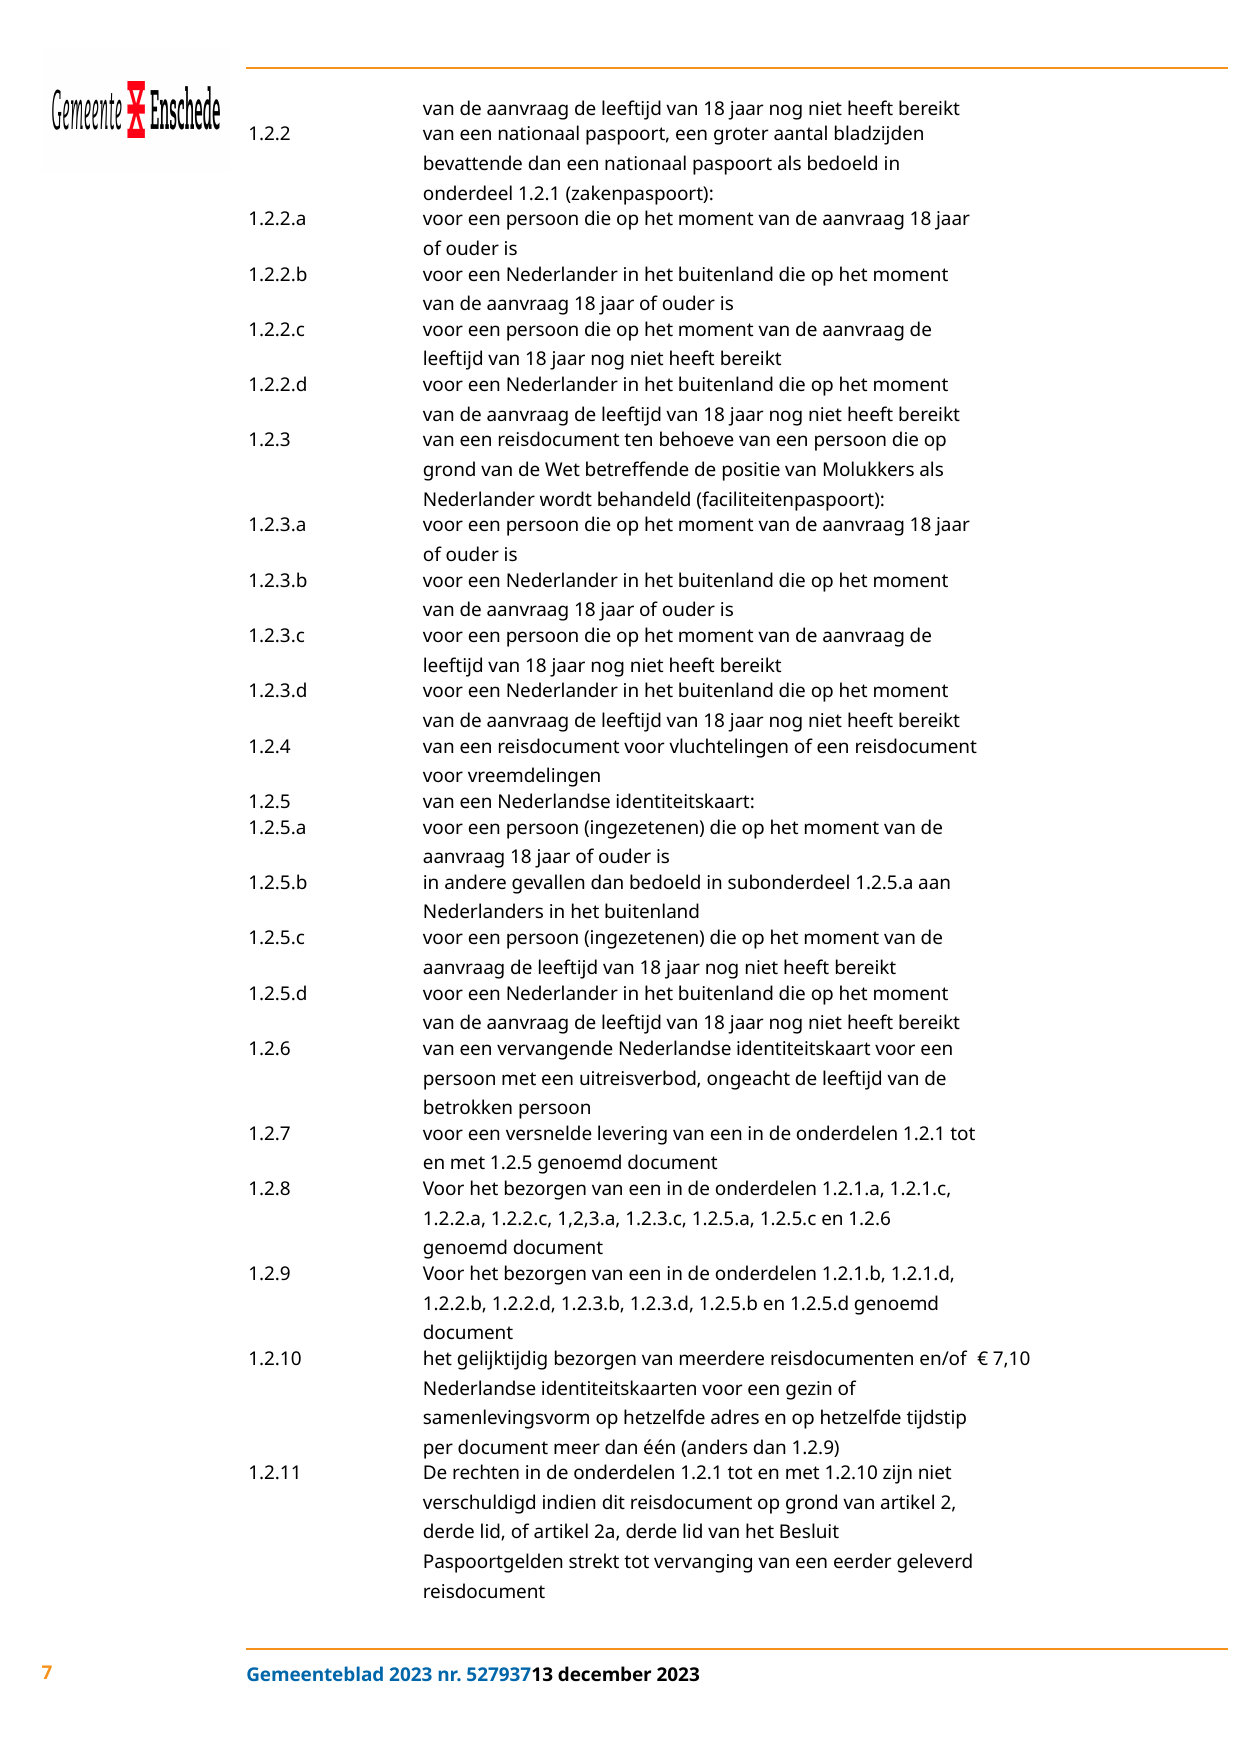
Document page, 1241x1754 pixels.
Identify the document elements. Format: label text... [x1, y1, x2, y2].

table_cell 1.2.3.b [248, 567, 423, 622]
table_cell [977, 205, 1152, 261]
table_cell [977, 261, 1152, 316]
table_cell 1.2.4 [248, 733, 423, 788]
table_cell 1.2.7 [248, 1120, 423, 1175]
table_cell voor een persoon die op het moment van de aanvraag de leeftijd van 18 jaar nog niet heeft bereikt [423, 622, 977, 677]
table_cell 1.2.8 [248, 1175, 423, 1260]
table_cell 1.2.3 [248, 427, 423, 512]
table_cell van een vervangende Nederlandse identiteitskaart voor een persoon met een uitreisverbod, ongeacht de leeftijd van de betrokken persoon [423, 1035, 977, 1120]
table_cell van een reisdocument ten behoeve van een persoon die op grond van de Wet betreffende de positie van Molukkers als Nederlander wordt behandeld (faciliteitenpaspoort): [423, 427, 977, 512]
table_cell 1.2.3.a [248, 512, 423, 567]
table_cell Voor het bezorgen van een in de onderdelen 1.2.1.a, 1.2.1.c, 1.2.2.a, 1.2.2.c, 1,2,3.a, 1.2.3.c, 1.2.5.a, 1.2.5.c en 1.2.6 genoemd document [423, 1175, 977, 1260]
table_cell [977, 1175, 1152, 1260]
table_cell [977, 427, 1152, 512]
table_cell 1.2.5 [248, 788, 423, 814]
table_cell 1.2.5.d [248, 980, 423, 1035]
table_cell [977, 316, 1152, 371]
table_cell [977, 788, 1152, 814]
table_cell 1.2.2 [248, 121, 423, 205]
table_cell 1.2.2.b [248, 261, 423, 316]
table_cell [977, 1035, 1152, 1120]
table_cell [977, 567, 1152, 622]
table_cell voor een persoon die op het moment van de aanvraag de leeftijd van 18 jaar nog niet heeft bereikt [423, 316, 977, 371]
table_cell voor een versnelde levering van een in de onderdelen 1.2.1 tot en met 1.2.5 genoemd document [423, 1120, 977, 1175]
table_cell voor een persoon die op het moment van de aanvraag 18 jaar of ouder is [423, 205, 977, 261]
table_cell het gelijktijdig bezorgen van meerdere reisdocumenten en/of Nederlandse identiteitskaarten voor een gezin of samenlevingsvorm op hetzelfde adres en op hetzelfde tijdstip per document meer dan één (anders dan 1.2.9) [423, 1345, 977, 1459]
table_cell voor een persoon (ingezetenen) die op het moment van de aanvraag de leeftijd van 18 jaar nog niet heeft bereikt [423, 925, 977, 980]
table_cell voor een persoon (ingezetenen) die op het moment van de aanvraag 18 jaar of ouder is [423, 814, 977, 869]
table_cell 1.2.10 [248, 1345, 423, 1459]
table_cell 1.2.11 [248, 1460, 423, 1604]
table_cell € 7,10 [977, 1345, 1152, 1459]
table_cell voor een Nederlander in het buitenland die op het moment van de aanvraag de leeftijd van 18 jaar nog niet heeft bereikt [423, 371, 977, 427]
table_cell [977, 925, 1152, 980]
table_cell in andere gevallen dan bedoeld in subonderdeel 1.2.5.a aan Nederlanders in het buitenland [423, 869, 977, 924]
table_cell voor een Nederlander in het buitenland die op het moment van de aanvraag de leeftijd van 18 jaar nog niet heeft bereikt [423, 980, 977, 1035]
table_cell Voor het bezorgen van een in de onderdelen 1.2.1.b, 1.2.1.d, 1.2.2.b, 1.2.2.d, 1.2.3.b, 1.2.3.d, 1.2.5.b en 1.2.5.d genoemd document [423, 1260, 977, 1345]
table_cell 1.2.9 [248, 1260, 423, 1345]
table_cell [977, 733, 1152, 788]
table_cell van een nationaal paspoort, een groter aantal bladzijden bevattende dan een nationaal paspoort als bedoeld in onderdeel 1.2.1 (zakenpaspoort): [423, 121, 977, 205]
table_cell voor een Nederlander in het buitenland die op het moment van de aanvraag 18 jaar of ouder is [423, 567, 977, 622]
table_cell 1.2.2.c [248, 316, 423, 371]
table_cell [248, 95, 423, 121]
table_cell van de aanvraag de leeftijd van 18 jaar nog niet heeft bereikt [423, 95, 977, 121]
table_cell [977, 371, 1152, 427]
picture [41, 47, 231, 172]
table_cell [977, 814, 1152, 869]
table_cell van een Nederlandse identiteitskaart: [423, 788, 977, 814]
table_cell 1.2.2.d [248, 371, 423, 427]
table_cell 1.2.5.b [248, 869, 423, 924]
table_cell 1.2.5.c [248, 925, 423, 980]
table_cell [977, 1460, 1152, 1604]
table_cell De rechten in de onderdelen 1.2.1 tot en met 1.2.10 zijn niet verschuldigd indien dit reisdocument op grond van artikel 2, derde lid, of artikel 2a, derde lid van het Besluit Paspoortgelden strekt tot vervanging van een eerder geleverd reisdocument [423, 1460, 977, 1604]
table_cell 1.2.6 [248, 1035, 423, 1120]
table_cell [977, 121, 1152, 205]
table_cell [977, 678, 1152, 733]
table_cell [977, 622, 1152, 677]
table_cell [977, 1120, 1152, 1175]
table_cell [977, 95, 1152, 121]
table_cell 1.2.5.a [248, 814, 423, 869]
table_cell voor een persoon die op het moment van de aanvraag 18 jaar of ouder is [423, 512, 977, 567]
table_cell van een reisdocument voor vluchtelingen of een reisdocument voor vreemdelingen [423, 733, 977, 788]
table_cell 1.2.2.a [248, 205, 423, 261]
table_cell [977, 869, 1152, 924]
table_cell 1.2.3.c [248, 622, 423, 677]
table_cell [977, 1260, 1152, 1345]
table_cell [977, 512, 1152, 567]
table_cell voor een Nederlander in het buitenland die op het moment van de aanvraag de leeftijd van 18 jaar nog niet heeft bereikt [423, 678, 977, 733]
table_cell [977, 980, 1152, 1035]
table_cell 1.2.3.d [248, 678, 423, 733]
table_cell voor een Nederlander in het buitenland die op het moment van de aanvraag 18 jaar of ouder is [423, 261, 977, 316]
